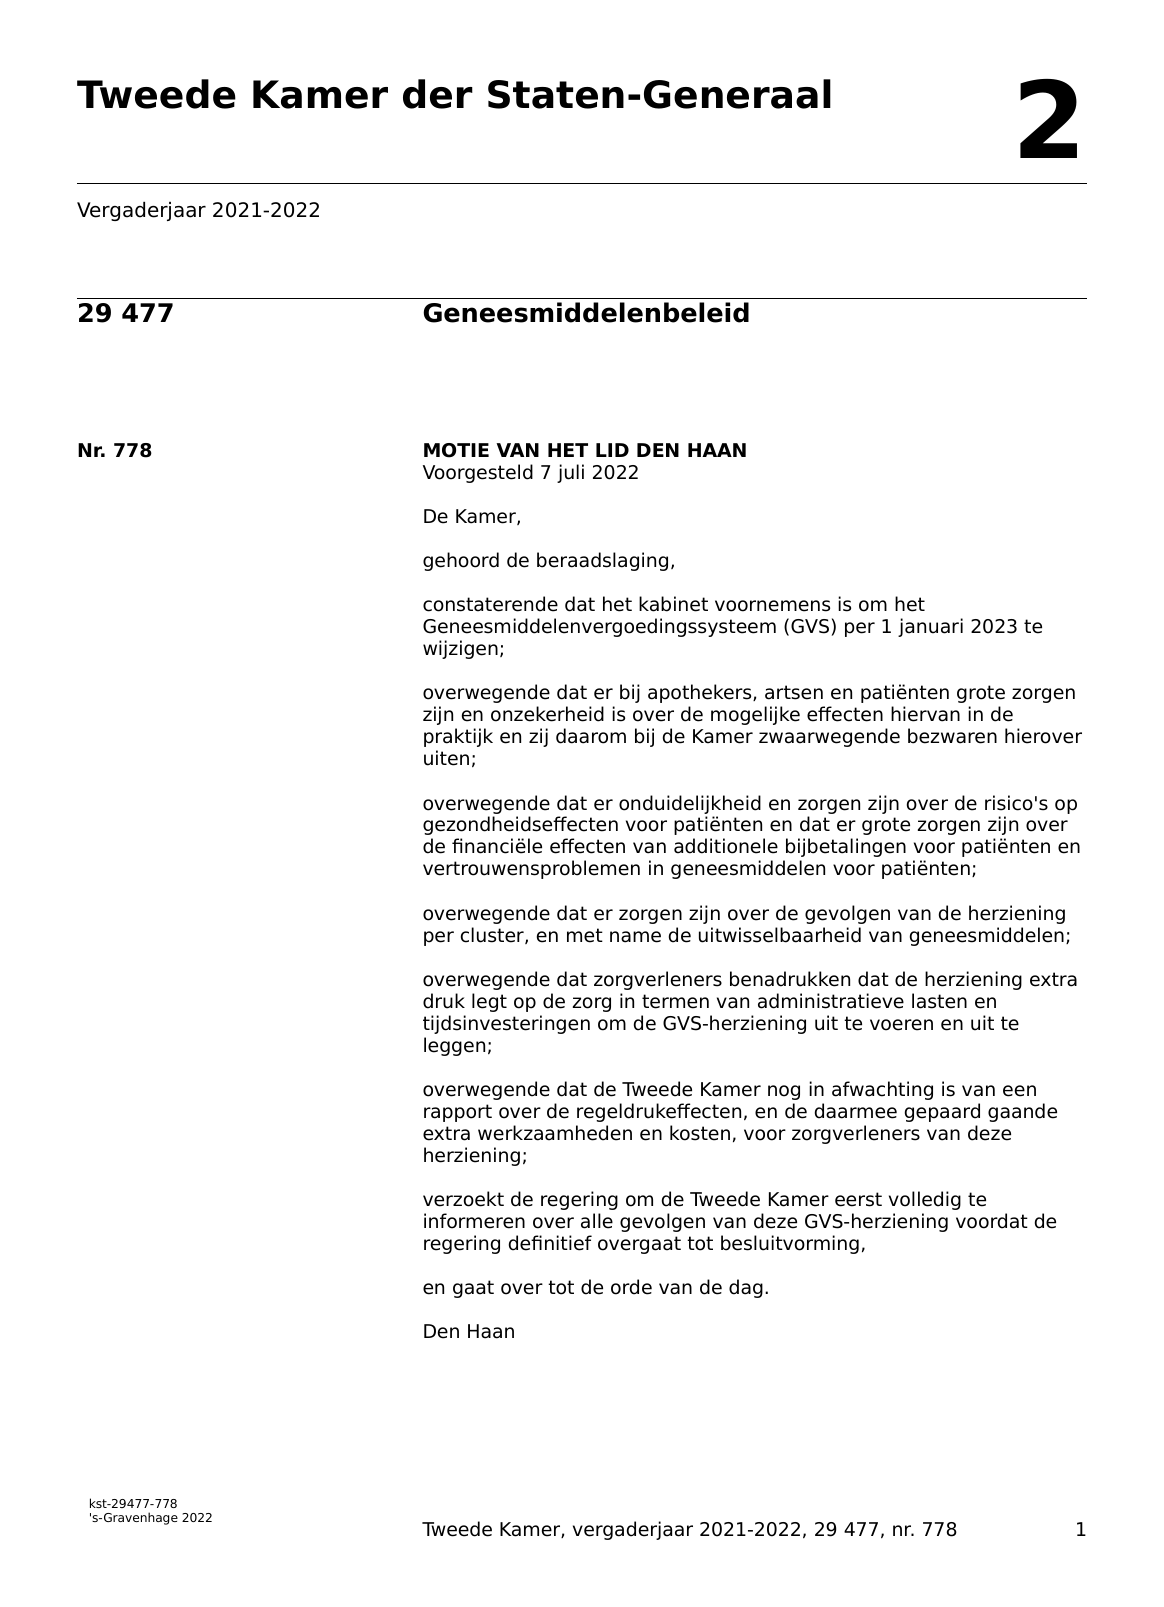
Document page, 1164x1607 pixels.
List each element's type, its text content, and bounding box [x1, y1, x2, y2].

text overwegende dat er zorgen zijn over de gevolgen van de herziening per cluster, en met name de uitwisselbaarheid van geneesmiddelen; [422, 902, 1087, 946]
table_cell Vergaderjaar 2021-2022 [77, 184, 1087, 298]
text De Kamer, [422, 506, 1087, 528]
text overwegende dat de Tweede Kamer nog in afwachting is van een rapport over de regeldrukeffecten, en de daarmee gepaard gaande extra werkzaamheden en kosten, voor zorgverleners van deze herziening; [422, 1079, 1087, 1167]
text kst-29477-778 [88, 1497, 323, 1511]
table_header Tweede Kamer der Staten-Generaal [77, 59, 886, 183]
text overwegende dat er onduidelijkheid en zorgen zijn over de risico's op gezondheidseffecten voor patiënten en dat er grote zorgen zijn over de financiële effecten van additionele bijbetalingen voor patiënten en vertrouwensproblemen in geneesmiddelen voor patiënten; [422, 792, 1087, 880]
text Den Haan [422, 1321, 1087, 1343]
table_header 2 [886, 59, 1087, 183]
subtitle 29 477 Geneesmiddelenbeleid [77, 299, 1087, 329]
text gehoord de beraadslaging, [422, 550, 1087, 572]
text overwegende dat zorgverleners benadrukken dat de herziening extra druk legt op de zorg in termen van administratieve lasten en tijdsinvesteringen om de GVS-herziening uit te voeren en uit te leggen; [422, 969, 1087, 1057]
text 's-Gravenhage 2022 [88, 1511, 323, 1525]
text overwegende dat er bij apothekers, artsen en patiënten grote zorgen zijn en onzekerheid is over de mogelijke effecten hiervan in de praktijk en zij daarom bij de Kamer zwaarwegende bezwaren hierover uiten; [422, 682, 1087, 770]
text Voorgesteld 7 juli 2022 [422, 462, 1087, 484]
text verzoekt de regering om de Tweede Kamer eerst volledig te informeren over alle gevolgen van deze GVS-herziening voordat de regering definitief overgaat tot besluitvorming, [422, 1189, 1087, 1255]
text en gaat over tot de orde van de dag. [422, 1277, 1087, 1299]
text constaterende dat het kabinet voornemens is om het Geneesmiddelenvergoedingssysteem (GVS) per 1 januari 2023 te wijzigen; [422, 594, 1087, 660]
subtitle Nr. 778 MOTIE VAN HET LID DEN HAAN [77, 440, 1087, 462]
